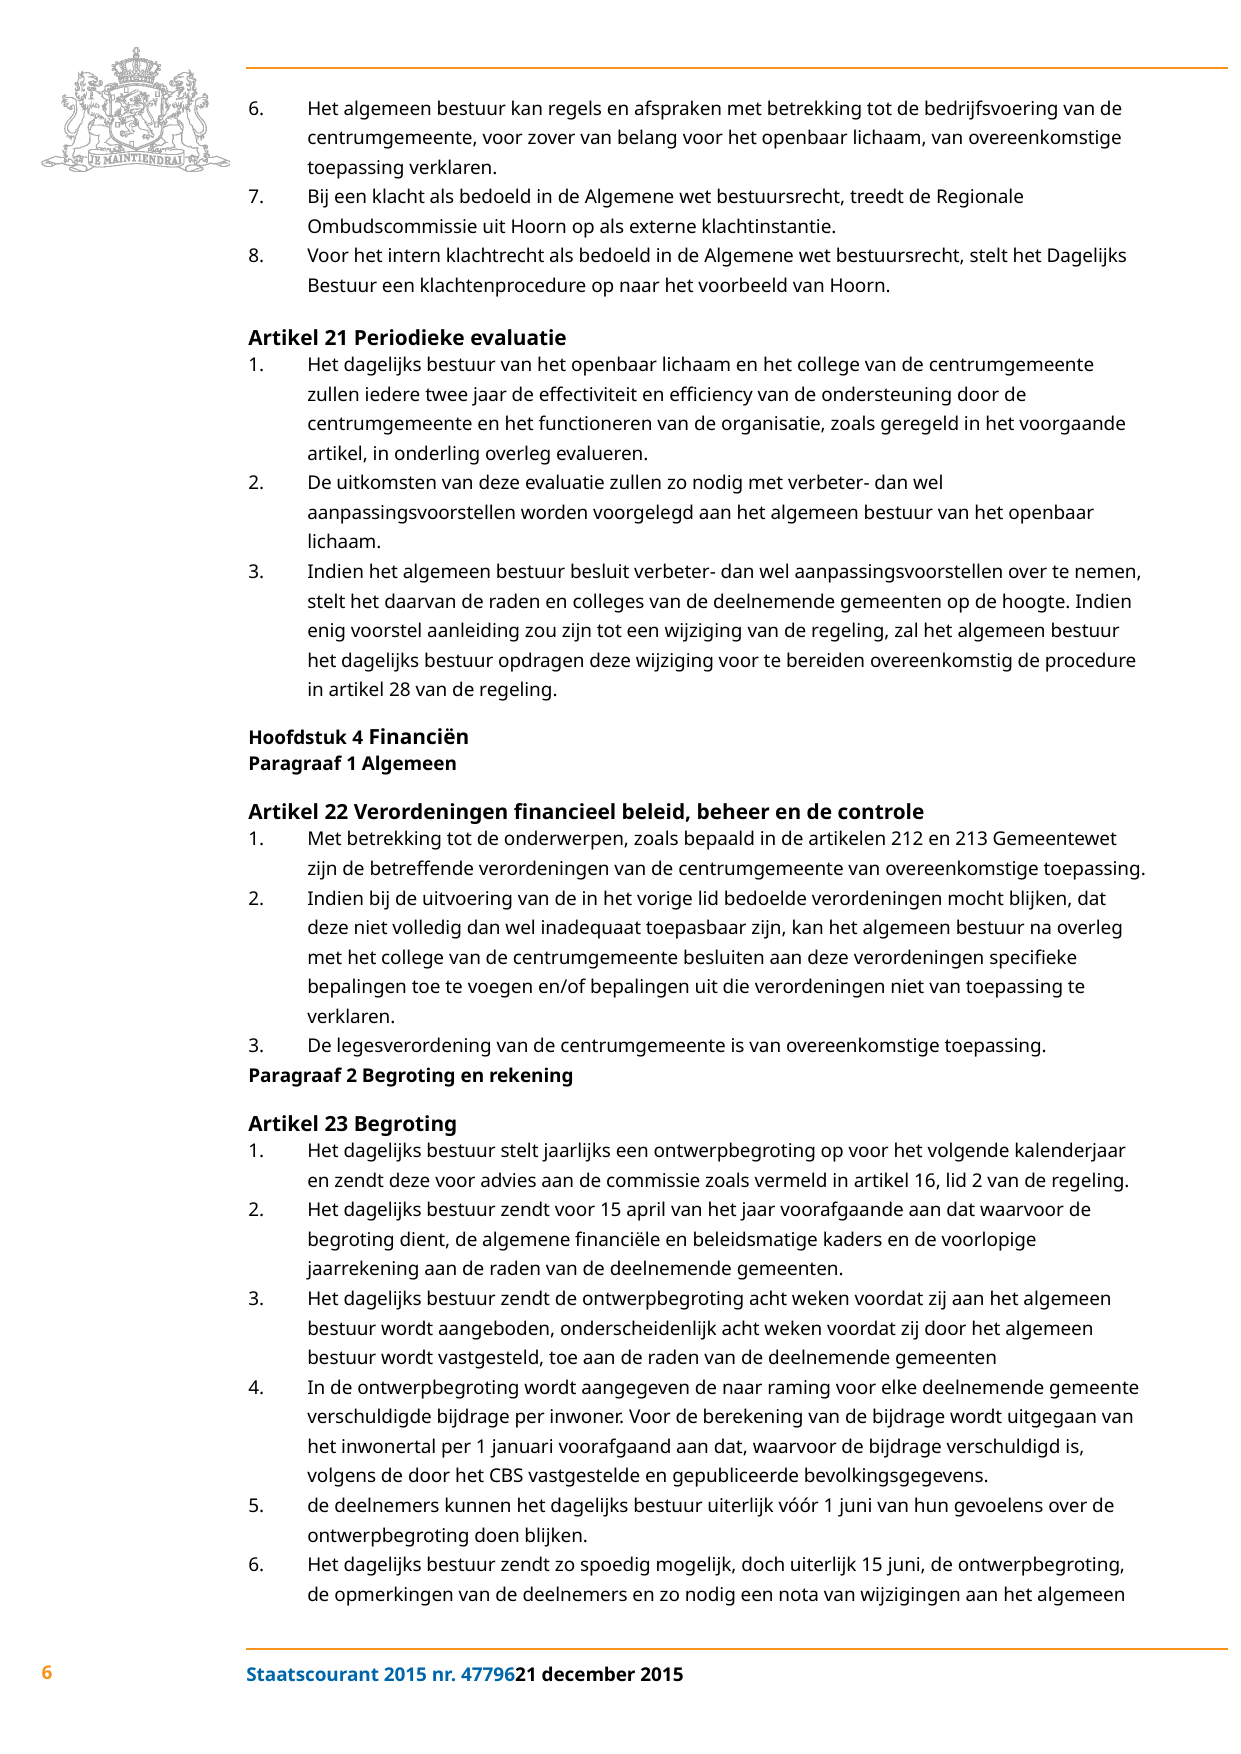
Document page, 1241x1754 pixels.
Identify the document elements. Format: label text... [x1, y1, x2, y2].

list In de ontwerpbegroting wordt aangegeven de naar raming voor elke deelnemende gemeente verschuldigde bijdrage per inwoner. Voor de berekening van de bijdrage wordt uitgegaan van het inwonertal per 1 januari voorafgaand aan dat, waarvoor de bijdrage verschuldigd is, volgens de door het CBS vastgestelde en gepubliceerde bevolkingsgegevens. [248, 1374, 1152, 1488]
list Het dagelijks bestuur zendt de ontwerpbegroting acht weken voordat zij aan het algemeen bestuur wordt aangeboden, onderscheidenlijk acht weken voordat zij door het algemeen bestuur wordt vastgesteld, toe aan de raden van de deelnemende gemeenten [248, 1285, 1152, 1370]
list Het dagelijks bestuur zendt voor 15 april van het jaar voorafgaande aan dat waarvoor de begroting dient, de algemene financiële en beleidsmatige kaders en de voorlopige jaarrekening aan de raden van de deelnemende gemeenten. [248, 1196, 1152, 1281]
text Paragraaf 1 Algemeen [248, 751, 1152, 776]
picture [41, 47, 231, 172]
text Artikel 21 Periodieke evaluatie [248, 323, 1152, 351]
list Bij een klacht als bedoeld in de Algemene wet bestuursrecht, treedt de Regionale Ombudscommissie uit Hoorn op als externe klachtinstantie. [248, 183, 1152, 239]
list Het dagelijks bestuur zendt zo spoedig mogelijk, doch uiterlijk 15 juni, de ontwerpbegroting, de opmerkingen van de deelnemers en zo nodig een nota van wijzigingen aan het algemeen [248, 1551, 1152, 1607]
list Met betrekking tot de onderwerpen, zoals bepaald in de artikelen 212 en 213 Gemeentewet zijn de betreffende verordeningen van de centrumgemeente van overeenkomstige toepassing. [248, 826, 1152, 881]
list Het algemeen bestuur kan regels en afspraken met betrekking tot de bedrijfsvoering van de centrumgemeente, voor zover van belang voor het openbaar lichaam, van overeenkomstige toepassing verklaren. [248, 95, 1152, 180]
list Het dagelijks bestuur van het openbaar lichaam en het college van de centrumgemeente zullen iedere twee jaar de effectiviteit en efficiency van de ondersteuning door de centrumgemeente en het functioneren van de organisatie, zoals geregeld in het voorgaande artikel, in onderling overleg evalueren. [248, 351, 1152, 466]
list Het dagelijks bestuur stelt jaarlijks een ontwerpbegroting op voor het volgende kalenderjaar en zendt deze voor advies aan de commissie zoals vermeld in artikel 16, lid 2 van de regeling. [248, 1137, 1152, 1193]
list Voor het intern klachtrecht als bedoeld in de Algemene wet bestuursrecht, stelt het Dagelijks Bestuur een klachtenprocedure op naar het voorbeeld van Hoorn. [248, 243, 1152, 298]
text Hoofdstuk 4 Financiën [248, 722, 1152, 751]
list De legesverordening van de centrumgemeente is van overeenkomstige toepassing. [248, 1033, 1152, 1058]
text Paragraaf 2 Begroting en rekening [248, 1062, 1152, 1088]
text Artikel 22 Verordeningen financieel beleid, beheer en de controle [248, 797, 1152, 826]
list Indien het algemeen bestuur besluit verbeter- dan wel aanpassingsvoorstellen over te nemen, stelt het daarvan de raden en colleges van de deelnemende gemeenten op de hoogte. Indien enig voorstel aanleiding zou zijn tot een wijziging van de regeling, zal het algemeen bestuur het dagelijks bestuur opdragen deze wijziging voor te bereiden overeenkomstig de procedure in artikel 28 van de regeling. [248, 558, 1152, 702]
list Indien bij de uitvoering van de in het vorige lid bedoelde verordeningen mocht blijken, dat deze niet volledig dan wel inadequaat toepasbaar zijn, kan het algemeen bestuur na overleg met het college van de centrumgemeente besluiten aan deze verordeningen specifieke bepalingen toe te voegen en/of bepalingen uit die verordeningen niet van toepassing te verklaren. [248, 885, 1152, 1029]
list de deelnemers kunnen het dagelijks bestuur uiterlijk vóór 1 juni van hun gevoelens over de ontwerpbegroting doen blijken. [248, 1492, 1152, 1548]
text Artikel 23 Begroting [248, 1109, 1152, 1137]
list De uitkomsten van deze evaluatie zullen zo nodig met verbeter- dan wel aanpassingsvoorstellen worden voorgelegd aan het algemeen bestuur van het openbaar lichaam. [248, 469, 1152, 554]
